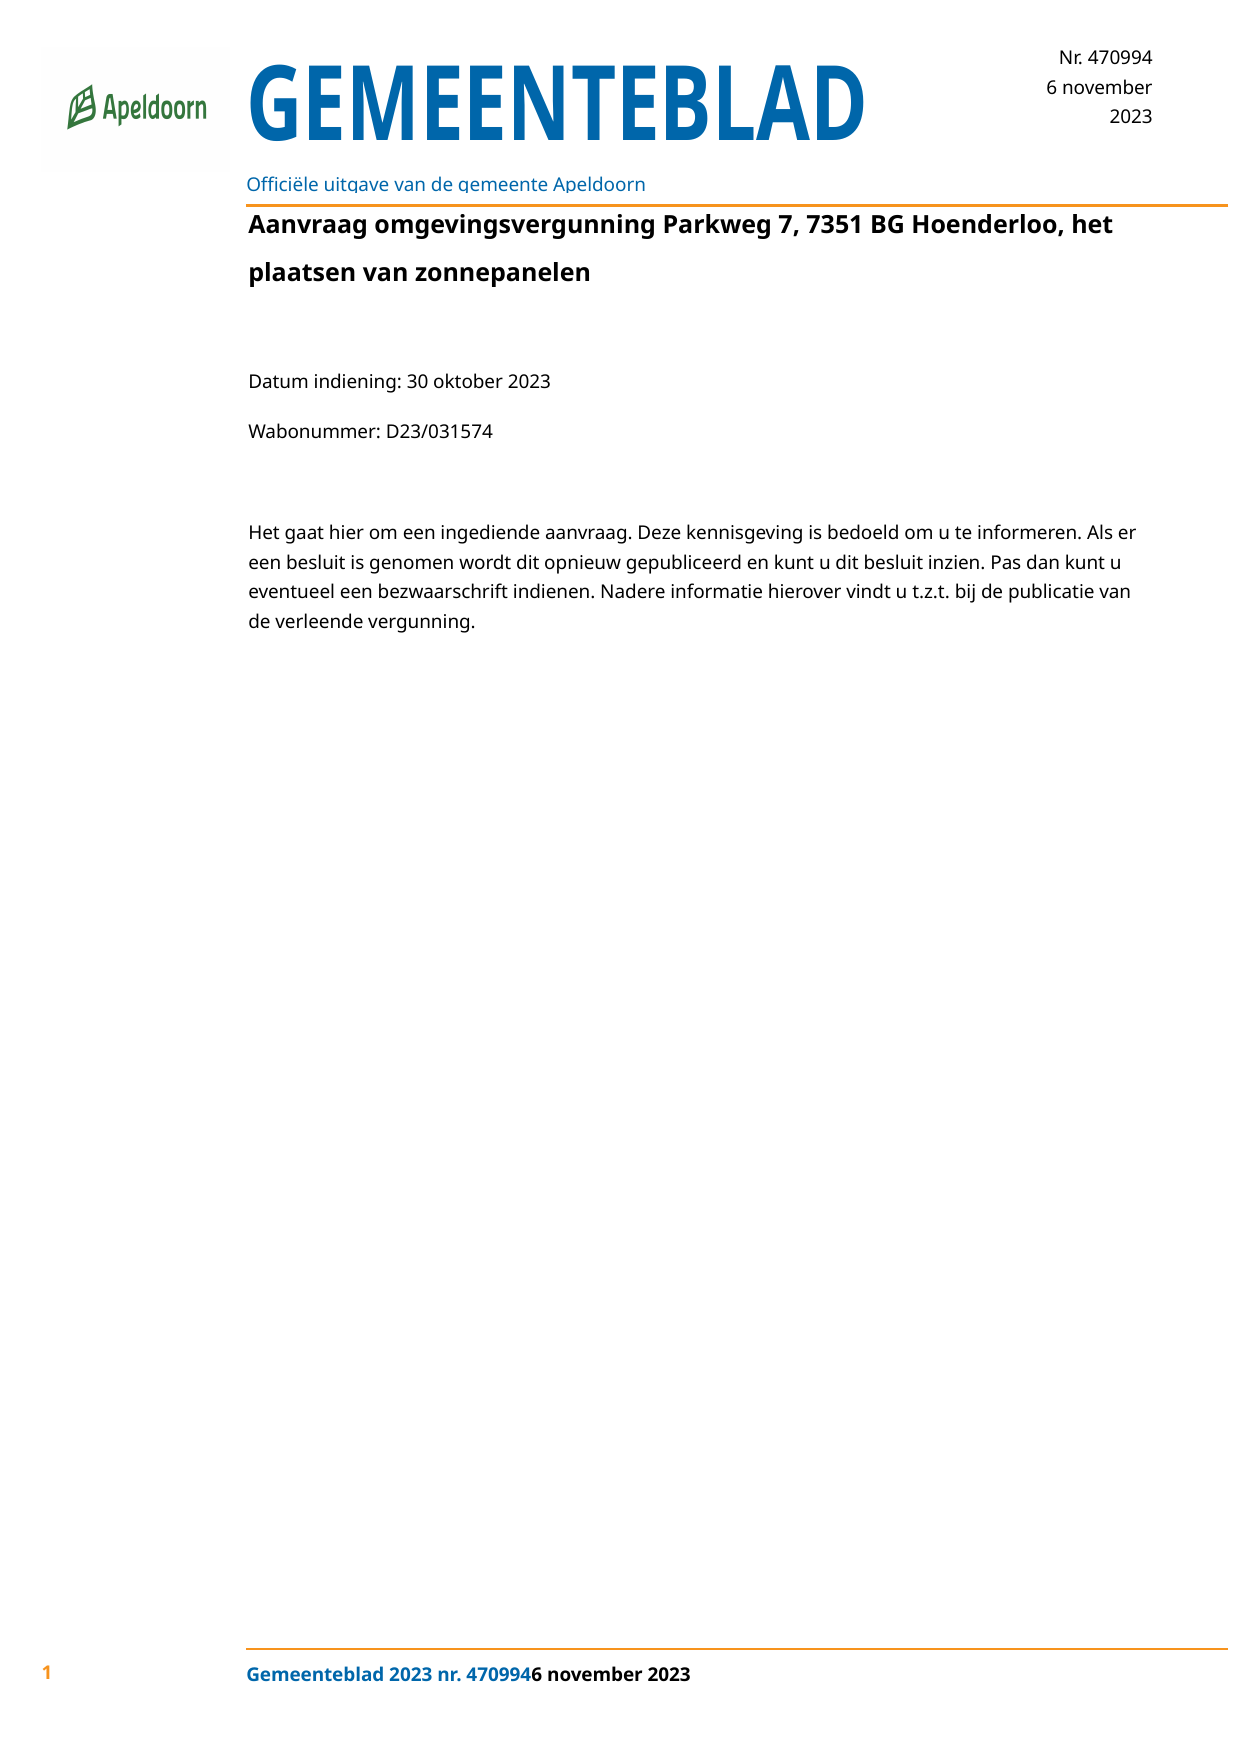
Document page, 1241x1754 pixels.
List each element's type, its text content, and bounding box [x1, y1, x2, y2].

text Datum indiening: 30 oktober 2023 [248, 368, 1152, 394]
picture [41, 47, 231, 172]
text Wabonummer: D23/031574 [248, 419, 1152, 444]
text Het gaat hier om een ingediende aanvraag. Deze kennisgeving is bedoeld om u te informeren. Als er een besluit is genomen wordt dit opnieuw gepubliceerd en kunt u dit besluit inzien. Pas dan kunt u eventueel een bezwaarschrift indienen. Nadere informatie hierover vindt u t.z.t. bij de publicatie van de verleende vergunning. [248, 519, 1152, 634]
text Aanvraag omgevingsvergunning Parkweg 7, 7351 BG Hoenderloo, het plaatsen van zonnepanelen [248, 207, 1152, 288]
